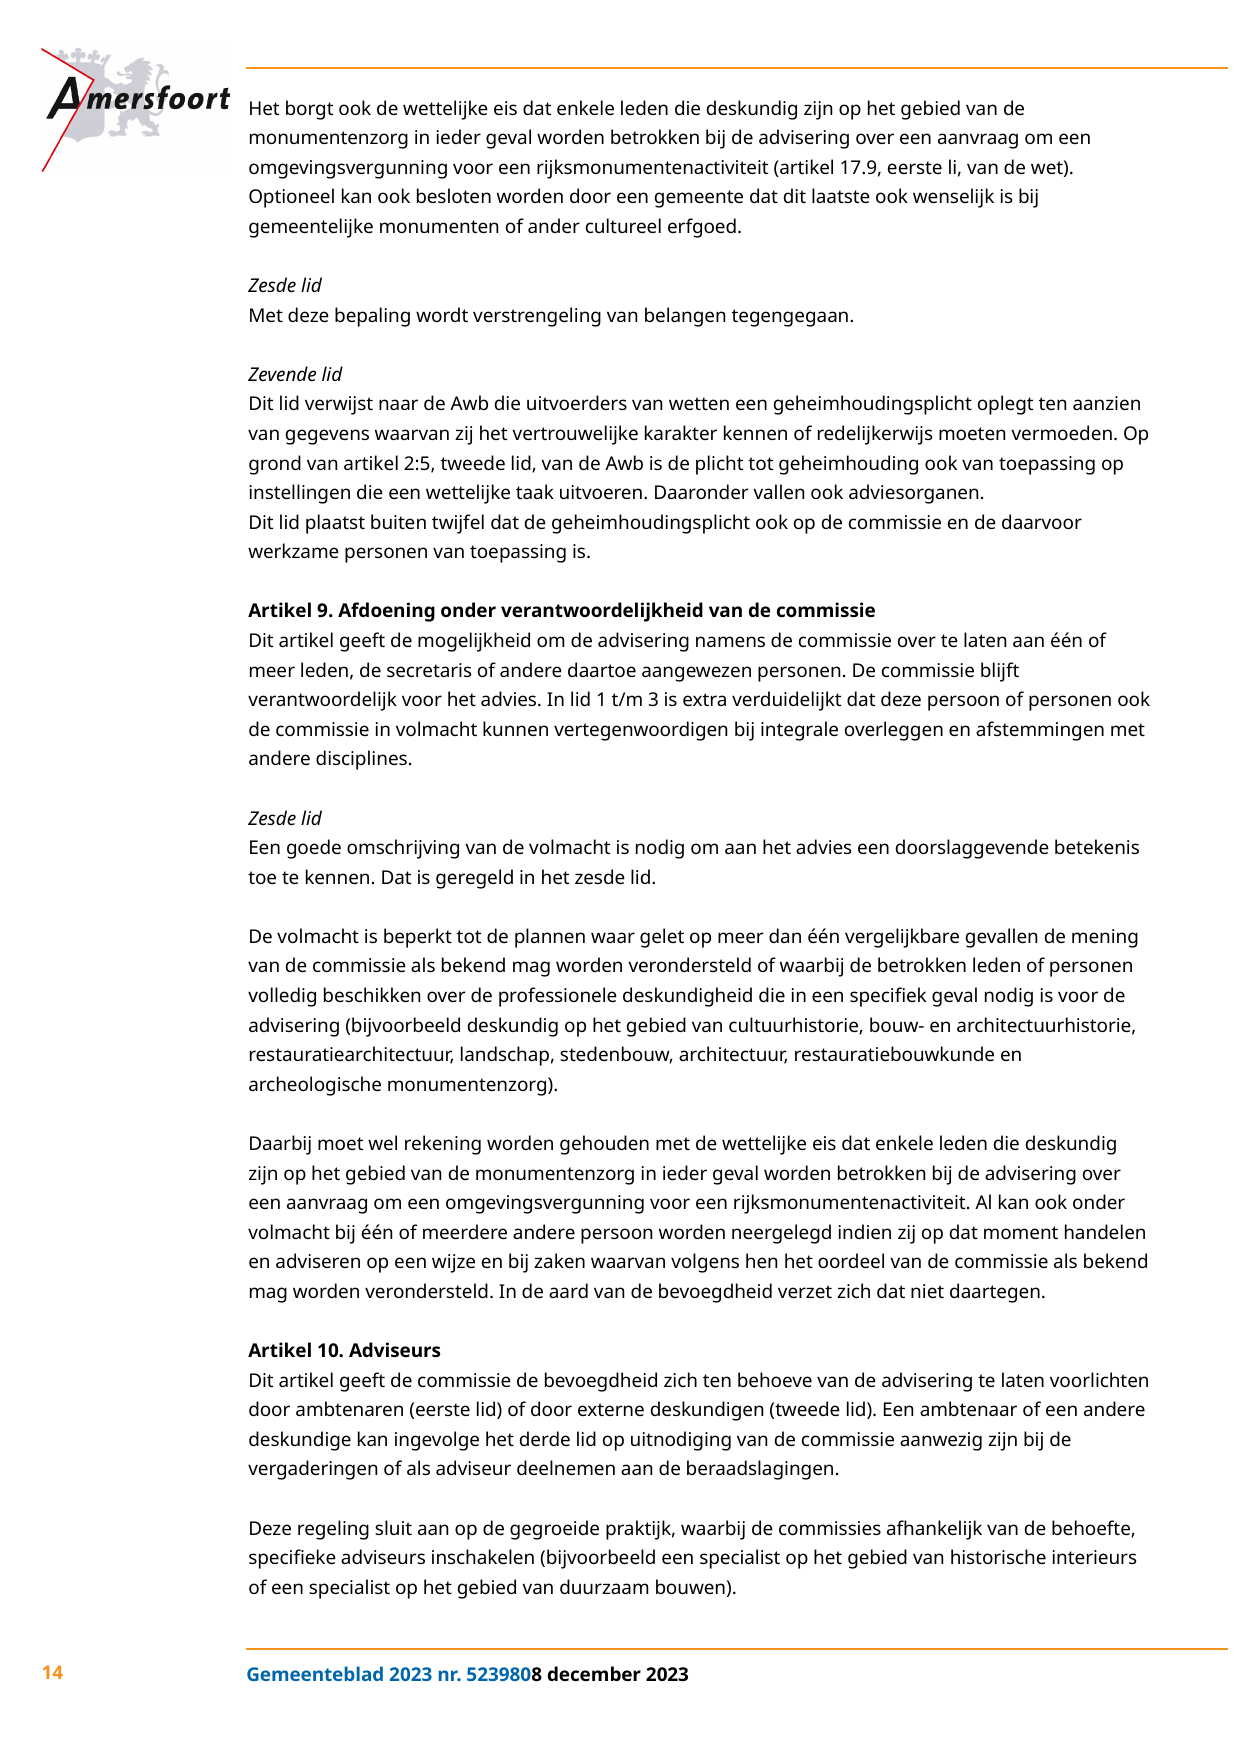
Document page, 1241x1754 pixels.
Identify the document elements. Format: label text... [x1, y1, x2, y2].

text Dit lid verwijst naar de Awb die uitvoerders van wetten een geheimhoudingsplicht oplegt ten aanzien van gegevens waarvan zij het vertrouwelijke karakter kennen of redelijkerwijs moeten vermoeden. Op grond van artikel 2:5, tweede lid, van de Awb is de plicht tot geheimhouding ook van toepassing op instellingen die een wettelijke taak uitvoeren. Daaronder vallen ook adviesorganen. [248, 391, 1152, 505]
text Dit lid plaatst buiten twijfel dat de geheimhoudingsplicht ook op de commissie en de daarvoor werkzame personen van toepassing is. [248, 509, 1152, 564]
text Daarbij moet wel rekening worden gehouden met de wettelijke eis dat enkele leden die deskundig zijn op het gebied van de monumentenzorg in ieder geval worden betrokken bij de advisering over een aanvraag om een omgevingsvergunning voor een rijksmonumentenactiviteit. Al kan ook onder volmacht bij één of meerdere andere persoon worden neergelegd indien zij op dat moment handelen en adviseren op een wijze en bij zaken waarvan volgens hen het oordeel van de commissie als bekend mag worden verondersteld. In de aard van de bevoegdheid verzet zich dat niet daartegen. [248, 1130, 1152, 1304]
text Zesde lid [248, 805, 1152, 831]
text Het borgt ook de wettelijke eis dat enkele leden die deskundig zijn op het gebied van de monumentenzorg in ieder geval worden betrokken bij de advisering over een aanvraag om een omgevingsvergunning voor een rijksmonumentenactiviteit (artikel 17.9, eerste li, van de wet). Optioneel kan ook besloten worden door een gemeente dat dit laatste ook wenselijk is bij gemeentelijke monumenten of ander cultureel erfgoed. [248, 95, 1152, 239]
text Deze regeling sluit aan op de gegroeide praktijk, waarbij de commissies afhankelijk van de behoefte, specifieke adviseurs inschakelen (bijvoorbeeld een specialist op het gebied van historische interieurs of een specialist op het gebied van duurzaam bouwen). [248, 1515, 1152, 1600]
text Met deze bepaling wordt verstrengeling van belangen tegengegaan. [248, 302, 1152, 328]
text Zesde lid [248, 272, 1152, 298]
text Dit artikel geeft de mogelijkheid om de advisering namens de commissie over te laten aan één of meer leden, de secretaris of andere daartoe aangewezen personen. De commissie blijft verantwoordelijk voor het advies. In lid 1 t/m 3 is extra verduidelijkt dat deze persoon of personen ook de commissie in volmacht kunnen vertegenwoordigen bij integrale overleggen en afstemmingen met andere disciplines. [248, 627, 1152, 771]
text Zevende lid [248, 361, 1152, 387]
text Artikel 10. Adviseurs [248, 1337, 1152, 1363]
text Dit artikel geeft de commissie de bevoegdheid zich ten behoeve van de advisering te laten voorlichten door ambtenaren (eerste lid) of door externe deskundigen (tweede lid). Een ambtenaar of een andere deskundige kan ingevolge het derde lid op uitnodiging van de commissie aanwezig zijn bij de vergaderingen of als adviseur deelnemen aan de beraadslagingen. [248, 1367, 1152, 1481]
text Artikel 9. Afdoening onder verantwoordelijkheid van de commissie [248, 598, 1152, 623]
picture [41, 47, 231, 172]
text De volmacht is beperkt tot de plannen waar gelet op meer dan één vergelijkbare gevallen de mening van de commissie als bekend mag worden verondersteld of waarbij de betrokken leden of personen volledig beschikken over de professionele deskundigheid die in een specifiek geval nodig is voor de advisering (bijvoorbeeld deskundig op het gebied van cultuurhistorie, bouw- en architectuurhistorie, restauratiearchitectuur, landschap, stedenbouw, architectuur, restauratiebouwkunde en archeologische monumentenzorg). [248, 923, 1152, 1097]
text Een goede omschrijving van de volmacht is nodig om aan het advies een doorslaggevende betekenis toe te kennen. Dat is geregeld in het zesde lid. [248, 834, 1152, 890]
